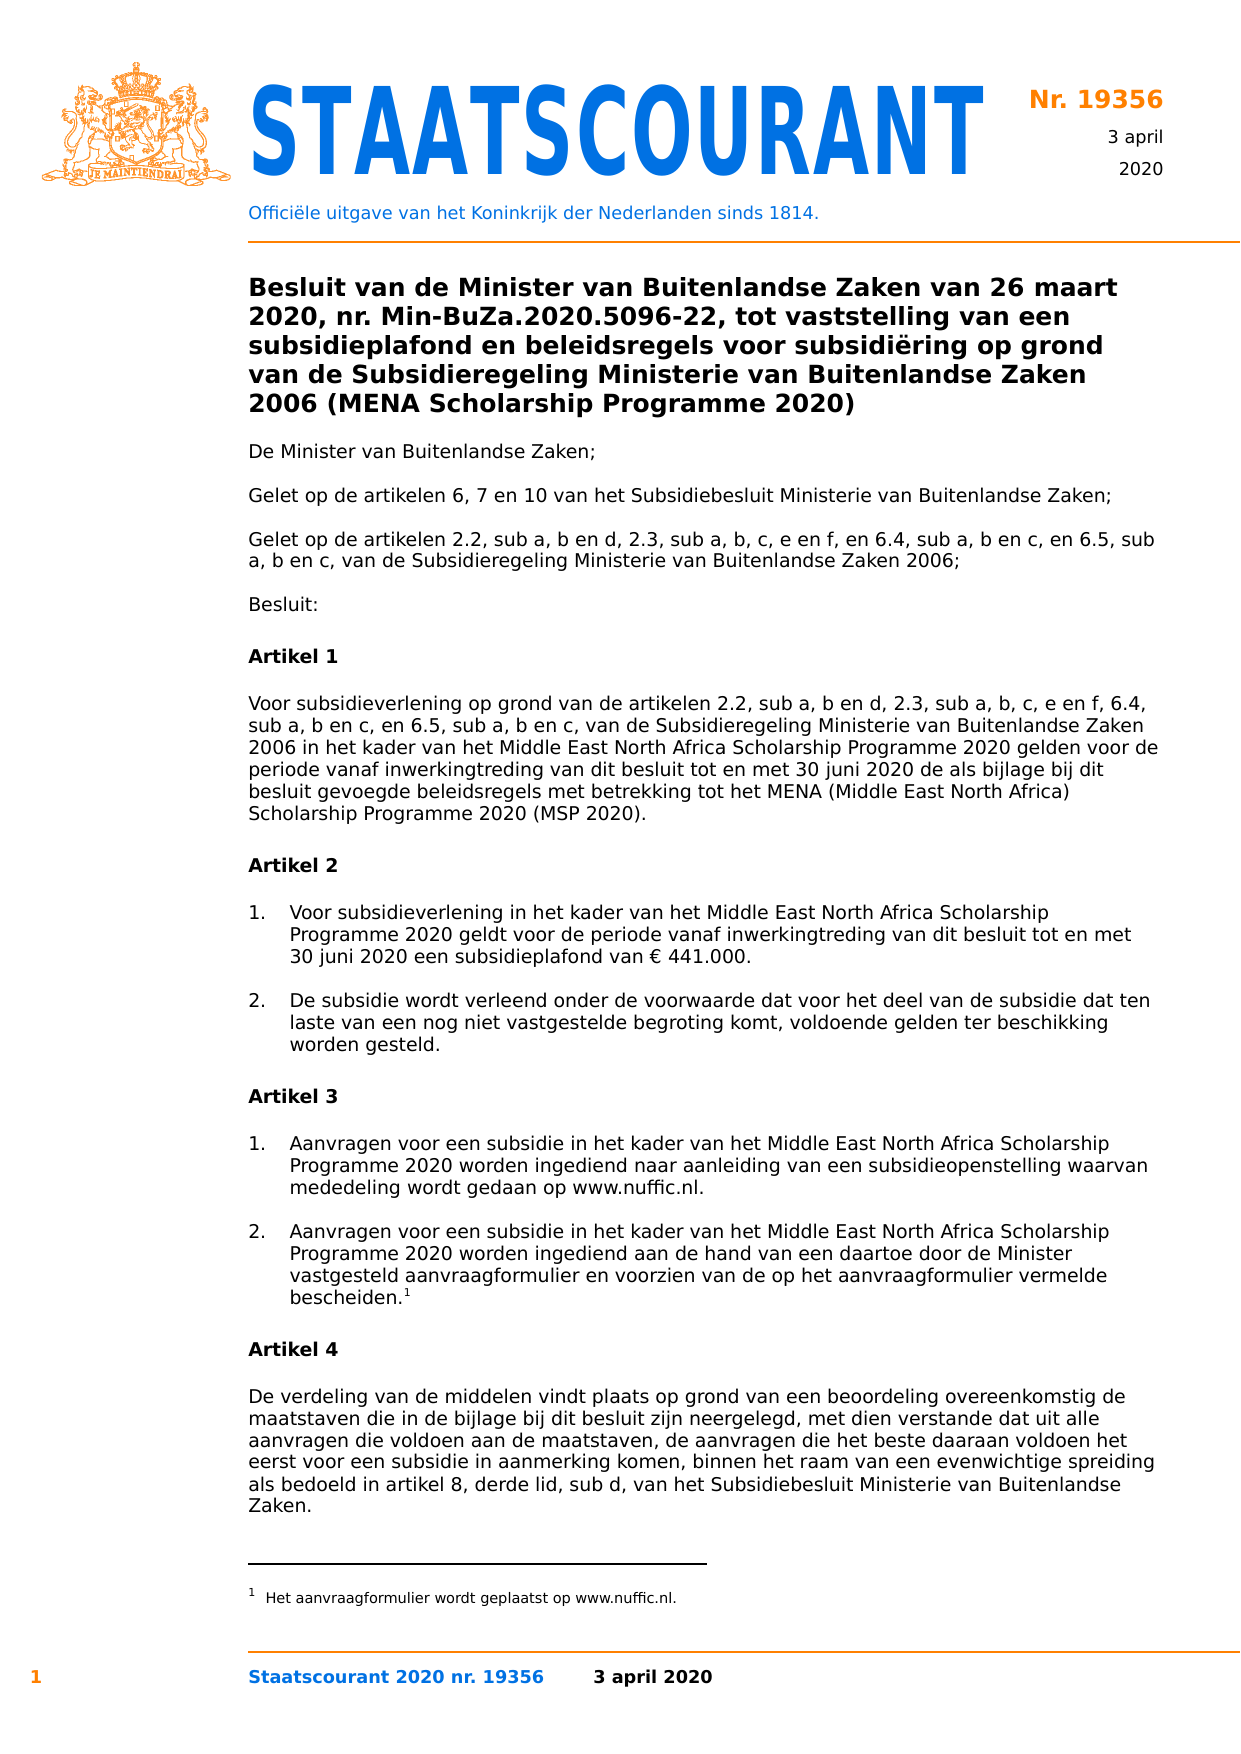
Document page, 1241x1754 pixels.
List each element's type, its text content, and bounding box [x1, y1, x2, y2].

text Gelet op de artikelen 6, 7 en 10 van het Subsidiebesluit Ministerie van Buitenlandse Zaken; [248, 484, 1163, 507]
subtitle Artikel 2 [248, 855, 1163, 877]
subtitle Besluit van de Minister van Buitenlandse Zaken van 26 maart 2020, nr. Min-BuZa.2020.5096-22, tot vaststelling van een subsidieplafond en beleidsregels voor subsidiëring op grond van de Subsidieregeling Ministerie van Buitenlandse Zaken 2006 (MENA Scholarship Programme 2020) [248, 273, 1163, 419]
text Voor subsidieverlening op grond van de artikelen 2.2, sub a, b en d, 2.3, sub a, b, c, e en f, 6.4, sub a, b en c, en 6.5, sub a, b en c, van de Subsidieregeling Ministerie van Buitenlandse Zaken 2006 in het kader van het Middle East North Africa Scholarship Programme 2020 gelden voor de periode vanaf inwerkingtreding van dit besluit tot en met 30 juni 2020 de als bijlage bij dit besluit gevoegde beleidsregels met betrekking tot het MENA (Middle East North Africa) Scholarship Programme 2020 (MSP 2020). [248, 693, 1163, 825]
table_cell 2020 [998, 153, 1240, 203]
text Het aanvraagformulier wordt geplaatst op www.nuffic.nl. [248, 1586, 1163, 1608]
subtitle Artikel 4 [248, 1338, 1163, 1361]
subtitle Artikel 1 [248, 646, 1163, 668]
table_cell 3 april [998, 121, 1240, 153]
text 2. Aanvragen voor een subsidie in het kader van het Middle East North Africa Scholarship Programme 2020 worden ingediend aan de hand van een daartoe door de Minister vastgesteld aanvraagformulier en voorzien van de op het aanvraagformulier vermelde bescheiden. [248, 1221, 1163, 1308]
table_cell Officiële uitgave van het Koninkrijk der Nederlanden sinds 1814. [248, 203, 1240, 241]
subtitle Artikel 3 [248, 1086, 1163, 1108]
picture [41, 62, 231, 186]
text Besluit: [248, 594, 1163, 616]
table_header STAATSCOURANT [248, 62, 998, 203]
text De verdeling van de middelen vindt plaats op grond van een beoordeling overeenkomstig de maatstaven die in de bijlage bij dit besluit zijn neergelegd, met dien verstande dat uit alle aanvragen die voldoen aan de maatstaven, de aanvragen die het beste daaraan voldoen het eerst voor een subsidie in aanmerking komen, binnen het raam van een evenwichtige spreiding als bedoeld in artikel 8, derde lid, sub d, van het Subsidiebesluit Ministerie van Buitenlandse Zaken. [248, 1386, 1163, 1517]
text De Minister van Buitenlandse Zaken; [248, 441, 1163, 463]
text 1. Voor subsidieverlening in het kader van het Middle East North Africa Scholarship Programme 2020 geldt voor de periode vanaf inwerkingtreding van dit besluit tot en met 30 juni 2020 een subsidieplafond van € 441.000. [248, 902, 1163, 968]
text 1. Aanvragen voor een subsidie in het kader van het Middle East North Africa Scholarship Programme 2020 worden ingediend naar aanleiding van een subsidieopenstelling waarvan mededeling wordt gedaan op www.nuffic.nl. [248, 1133, 1163, 1199]
text Gelet op de artikelen 2.2, sub a, b en d, 2.3, sub a, b, c, e en f, en 6.4, sub a, b en c, en 6.5, sub a, b en c, van de Subsidieregeling Ministerie van Buitenlandse Zaken 2006; [248, 528, 1163, 572]
table_header [25, 62, 248, 241]
table_header Nr. 19356 [998, 62, 1240, 121]
text 2. De subsidie wordt verleend onder de voorwaarde dat voor het deel van de subsidie dat ten laste van een nog niet vastgestelde begroting komt, voldoende gelden ter beschikking worden gesteld. [248, 990, 1163, 1056]
